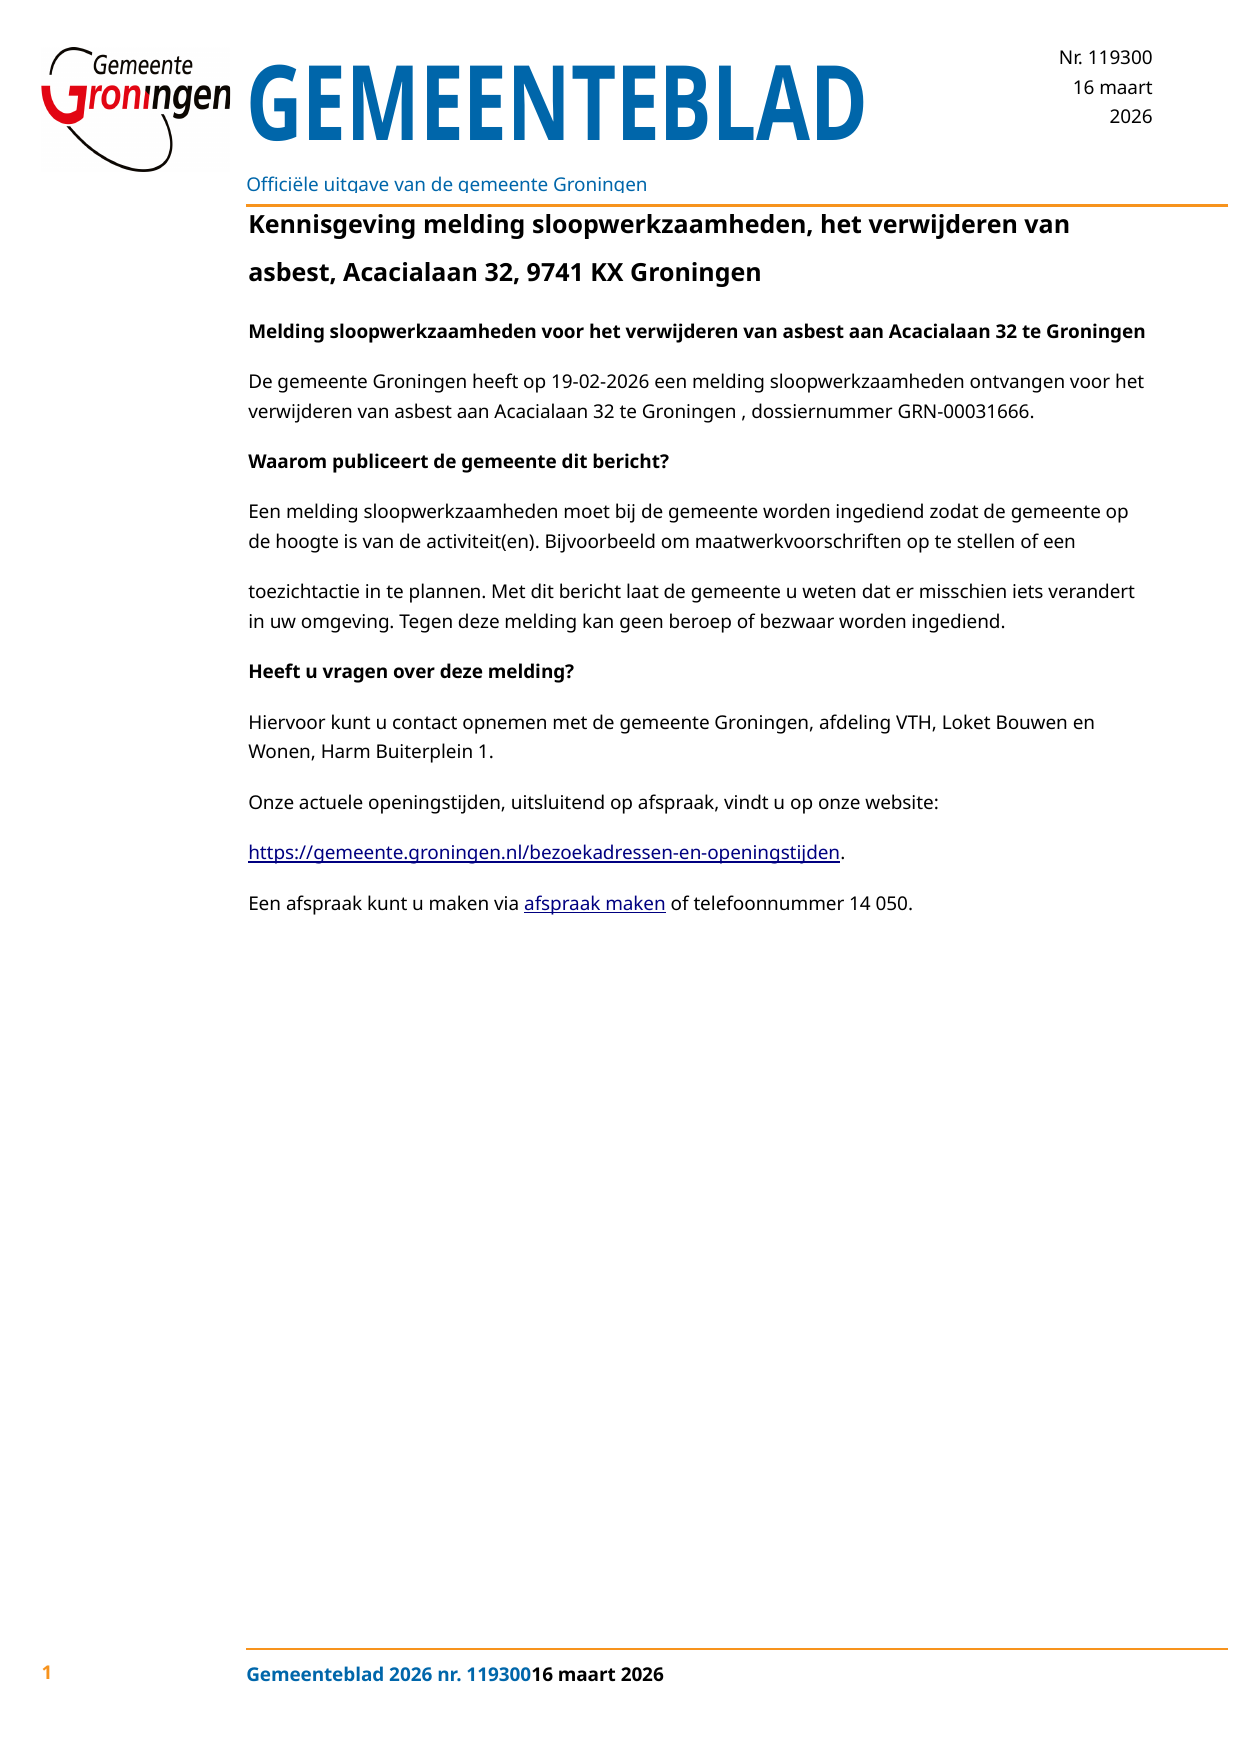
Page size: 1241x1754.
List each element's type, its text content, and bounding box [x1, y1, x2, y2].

text Onze actuele openingstijden, uitsluitend op afspraak, vindt u op onze website: [248, 789, 1152, 815]
text Waarom publiceert de gemeente dit bericht? [248, 448, 1152, 474]
text https://gemeente.groningen.nl/bezoekadressen-en-openingstijden. [248, 839, 1152, 865]
picture [41, 47, 231, 172]
text toezichtactie in te plannen. Met dit bericht laat de gemeente u weten dat er misschien iets verandert in uw omgeving. Tegen deze melding kan geen beroep of bezwaar worden ingediend. [248, 579, 1152, 634]
text Hiervoor kunt u contact opnemen met de gemeente Groningen, afdeling VTH, Loket Bouwen en Wonen, Harm Buiterplein 1. [248, 709, 1152, 764]
text Een afspraak kunt u maken via afspraak maken of telefoonnummer 14 050. [248, 890, 1152, 916]
text Heeft u vragen over deze melding? [248, 659, 1152, 684]
text Melding sloopwerkzaamheden voor het verwijderen van asbest aan Acacialaan 32 te Groningen [248, 318, 1152, 344]
text Een melding sloopwerkzaamheden moet bij de gemeente worden ingediend zodat de gemeente op de hoogte is van de activiteit(en). Bijvoorbeeld om maatwerkvoorschriften op te stellen of een [248, 499, 1152, 554]
text Kennisgeving melding sloopwerkzaamheden, het verwijderen van asbest, Acacialaan 32, 9741 KX Groningen [248, 207, 1152, 288]
text De gemeente Groningen heeft op 19-02-2026 een melding sloopwerkzaamheden ontvangen voor het verwijderen van asbest aan Acacialaan 32 te Groningen , dossiernummer GRN-00031666. [248, 368, 1152, 424]
